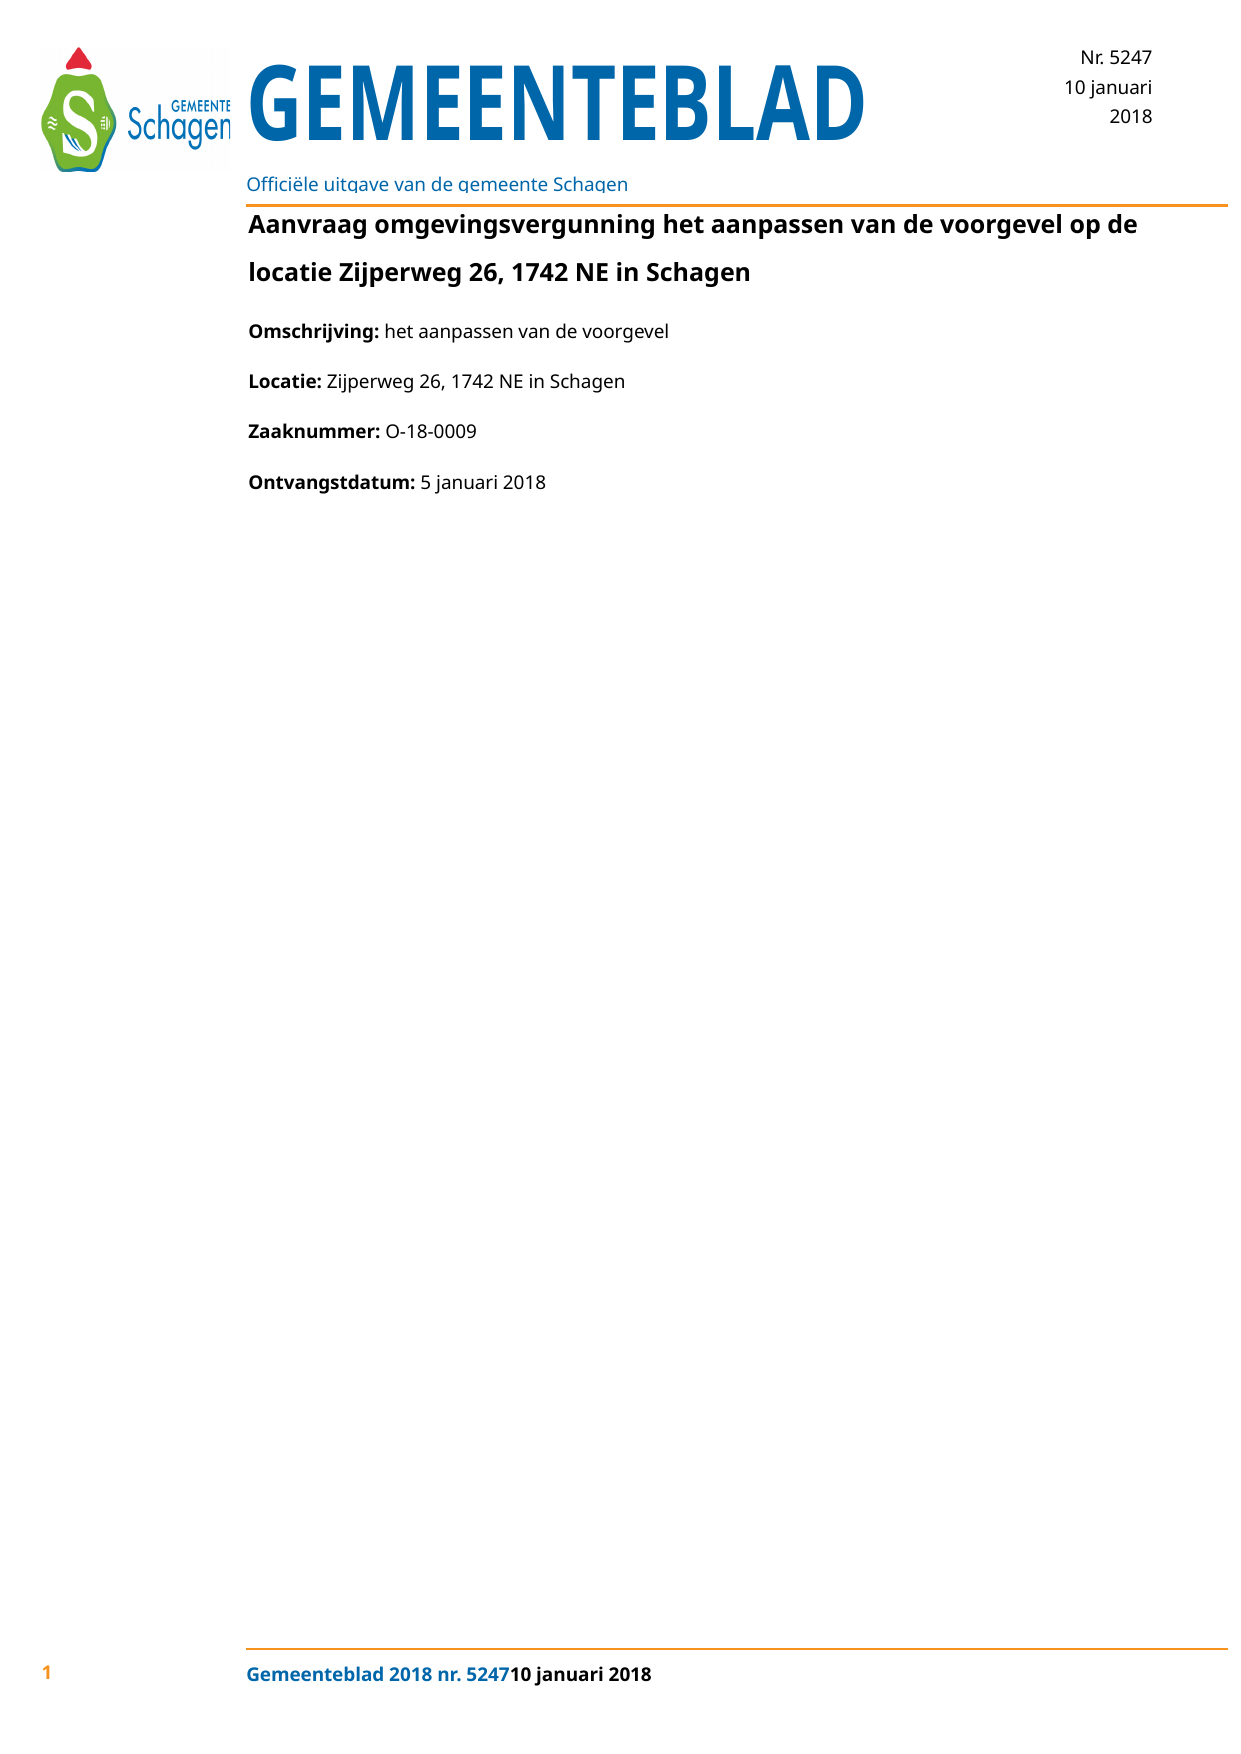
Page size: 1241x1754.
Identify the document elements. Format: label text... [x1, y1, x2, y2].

text Aanvraag omgevingsvergunning het aanpassen van de voorgevel op de locatie Zijperweg 26, 1742 NE in Schagen [248, 207, 1152, 288]
text Omschrijving: het aanpassen van de voorgevel [248, 318, 1152, 344]
text Zaaknummer: O-18-0009 [248, 419, 1152, 444]
picture [41, 47, 231, 172]
text Ontvangstdatum: 5 januari 2018 [248, 469, 1152, 495]
text Locatie: Zijperweg 26, 1742 NE in Schagen [248, 368, 1152, 394]
